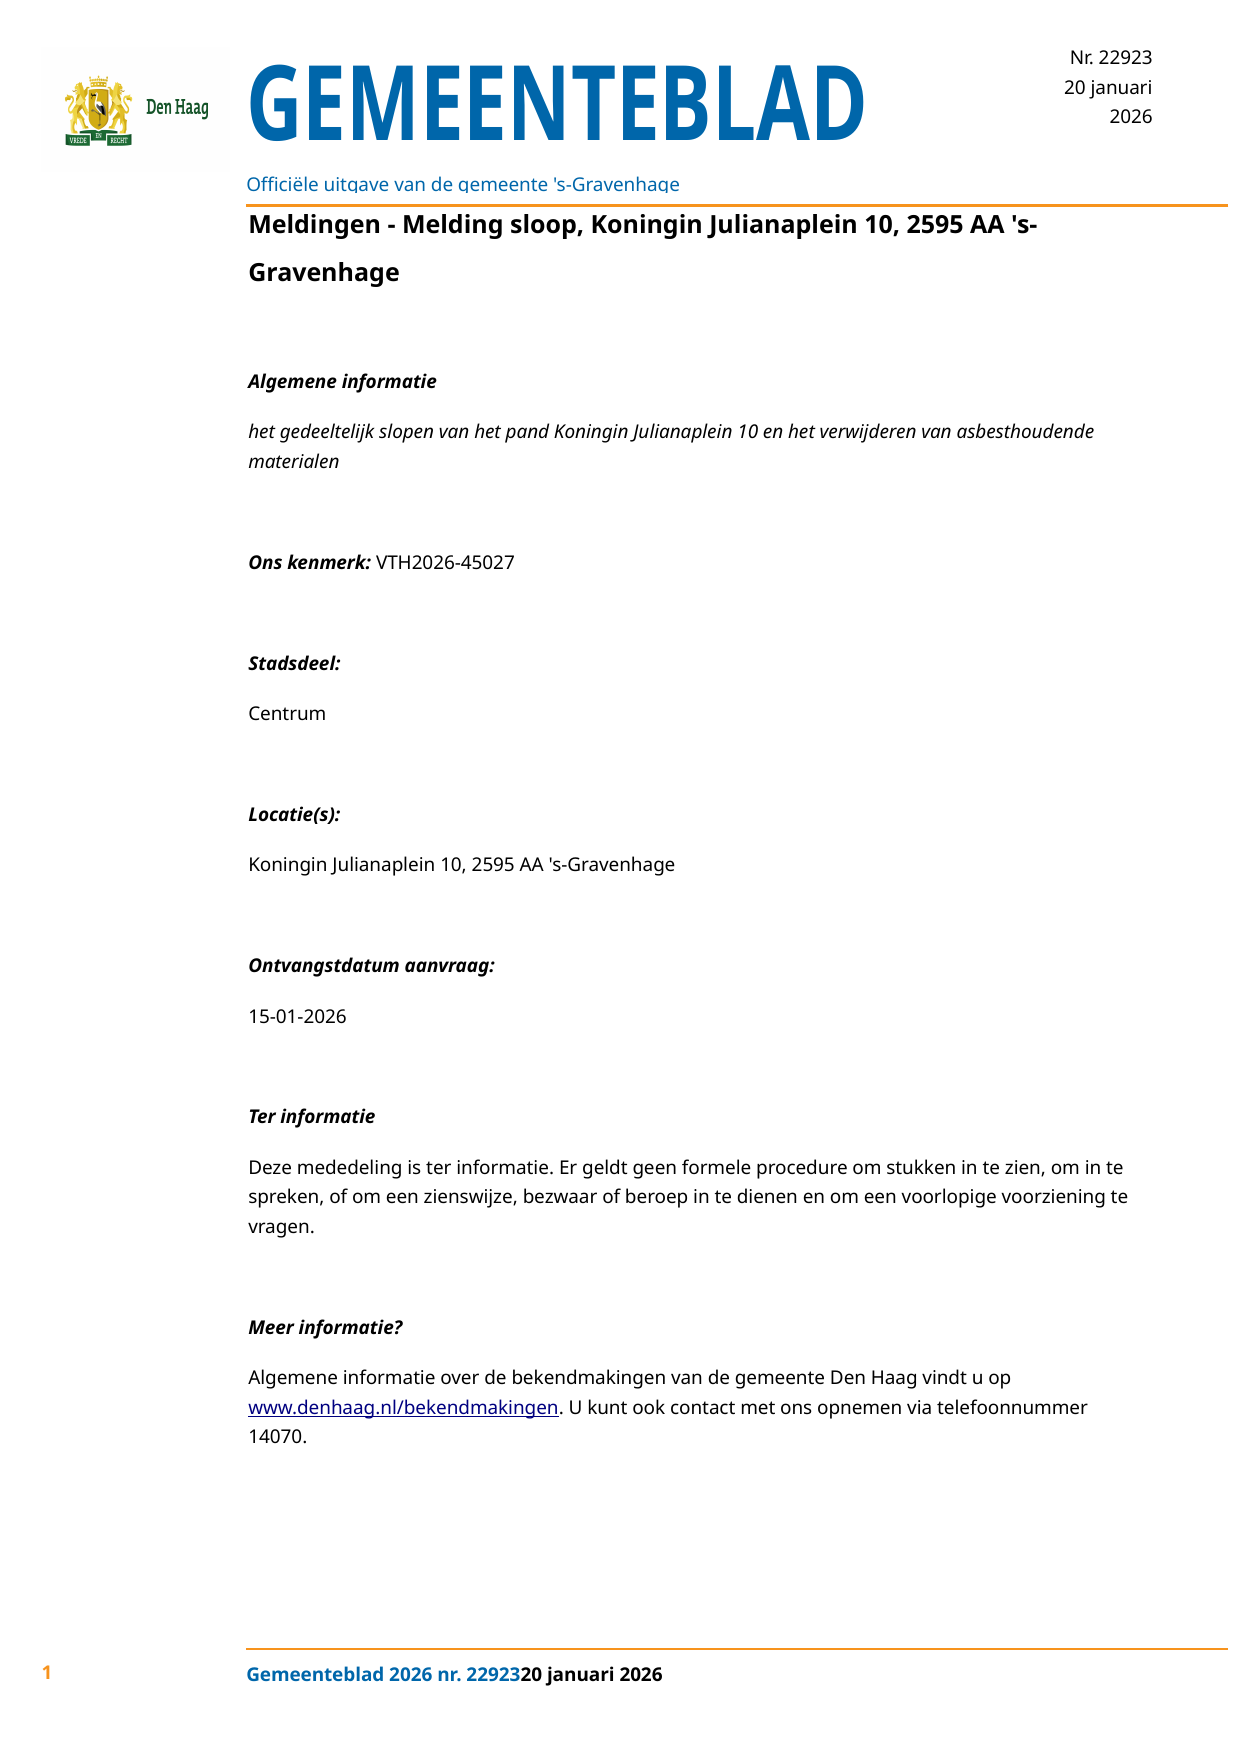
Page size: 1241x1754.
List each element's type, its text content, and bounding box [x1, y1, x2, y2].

text Meldingen - Melding sloop, Koningin Julianaplein 10, 2595 AA 's-Gravenhage [248, 207, 1152, 288]
text Algemene informatie [248, 368, 1152, 394]
text 15-01-2026 [248, 1003, 1152, 1029]
text Stadsdeel: [248, 650, 1152, 676]
text Koningin Julianaplein 10, 2595 AA 's-Gravenhage [248, 852, 1152, 877]
text Meer informatie? [248, 1314, 1152, 1340]
text het gedeeltelijk slopen van het pand Koningin Julianaplein 10 en het verwijderen van asbesthoudende materialen [248, 419, 1152, 474]
text Algemene informatie over de bekendmakingen van de gemeente Den Haag vindt u op www.denhaag.nl/bekendmakingen. U kunt ook contact met ons opnemen via telefoonnummer 14070. [248, 1364, 1152, 1449]
picture [41, 47, 231, 172]
text Ontvangstdatum aanvraag: [248, 952, 1152, 978]
text Deze mededeling is ter informatie. Er geldt geen formele procedure om stukken in te zien, om in te spreken, of om een zienswijze, bezwaar of beroep in te dienen en om een voorlopige voorziening te vragen. [248, 1154, 1152, 1239]
text Locatie(s): [248, 801, 1152, 827]
text Centrum [248, 700, 1152, 726]
text Ter informatie [248, 1104, 1152, 1129]
text Ons kenmerk: VTH2026-45027 [248, 549, 1152, 575]
